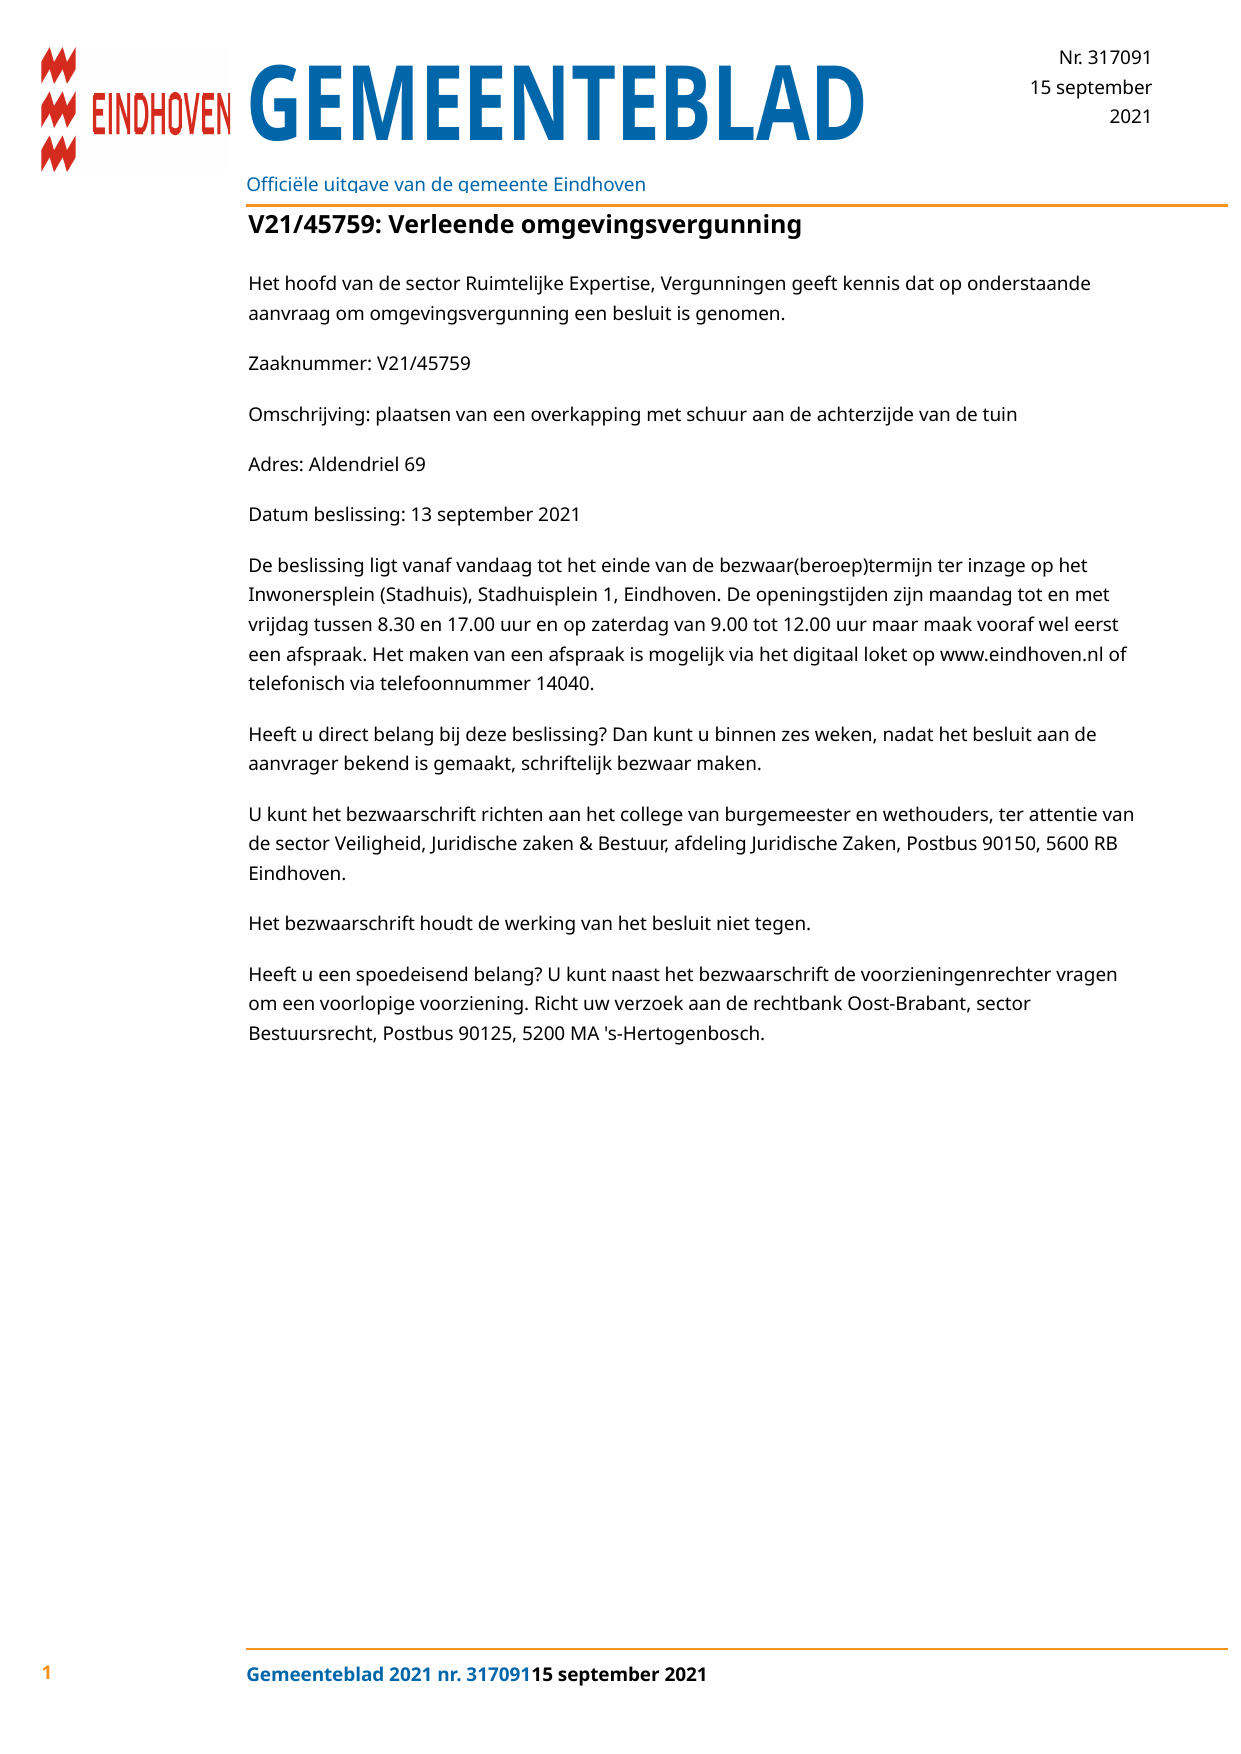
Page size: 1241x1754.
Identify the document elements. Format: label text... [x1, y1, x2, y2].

text V21/45759: Verleende omgevingsvergunning [248, 207, 1152, 241]
text Datum beslissing: 13 september 2021 [248, 502, 1152, 527]
text U kunt het bezwaarschrift richten aan het college van burgemeester en wethouders, ter attentie van de sector Veiligheid, Juridische zaken & Bestuur, afdeling Juridische Zaken, Postbus 90150, 5600 RB Eindhoven. [248, 801, 1152, 886]
text Zaaknummer: V21/45759 [248, 350, 1152, 376]
text Omschrijving: plaatsen van een overkapping met schuur aan de achterzijde van de tuin [248, 401, 1152, 426]
text Het hoofd van de sector Ruimtelijke Expertise, Vergunningen geeft kennis dat op onderstaande aanvraag om omgevingsvergunning een besluit is genomen. [248, 270, 1152, 326]
picture [41, 47, 231, 172]
text Heeft u een spoedeisend belang? U kunt naast het bezwaarschrift de voorzieningenrechter vragen om een voorlopige voorziening. Richt uw verzoek aan de rechtbank Oost-Brabant, sector Bestuursrecht, Postbus 90125, 5200 MA 's-Hertogenbosch. [248, 961, 1152, 1046]
text Adres: Aldendriel 69 [248, 451, 1152, 477]
text Het bezwaarschrift houdt de werking van het besluit niet tegen. [248, 910, 1152, 936]
text De beslissing ligt vanaf vandaag tot het einde van de bezwaar(beroep)termijn ter inzage op het Inwonersplein (Stadhuis), Stadhuisplein 1, Eindhoven. De openingstijden zijn maandag tot en met vrijdag tussen 8.30 en 17.00 uur en op zaterdag van 9.00 tot 12.00 uur maar maak vooraf wel eerst een afspraak. Het maken van een afspraak is mogelijk via het digitaal loket op www.eindhoven.nl of telefonisch via telefoonnummer 14040. [248, 552, 1152, 696]
text Heeft u direct belang bij deze beslissing? Dan kunt u binnen zes weken, nadat het besluit aan de aanvrager bekend is gemaakt, schriftelijk bezwaar maken. [248, 721, 1152, 776]
